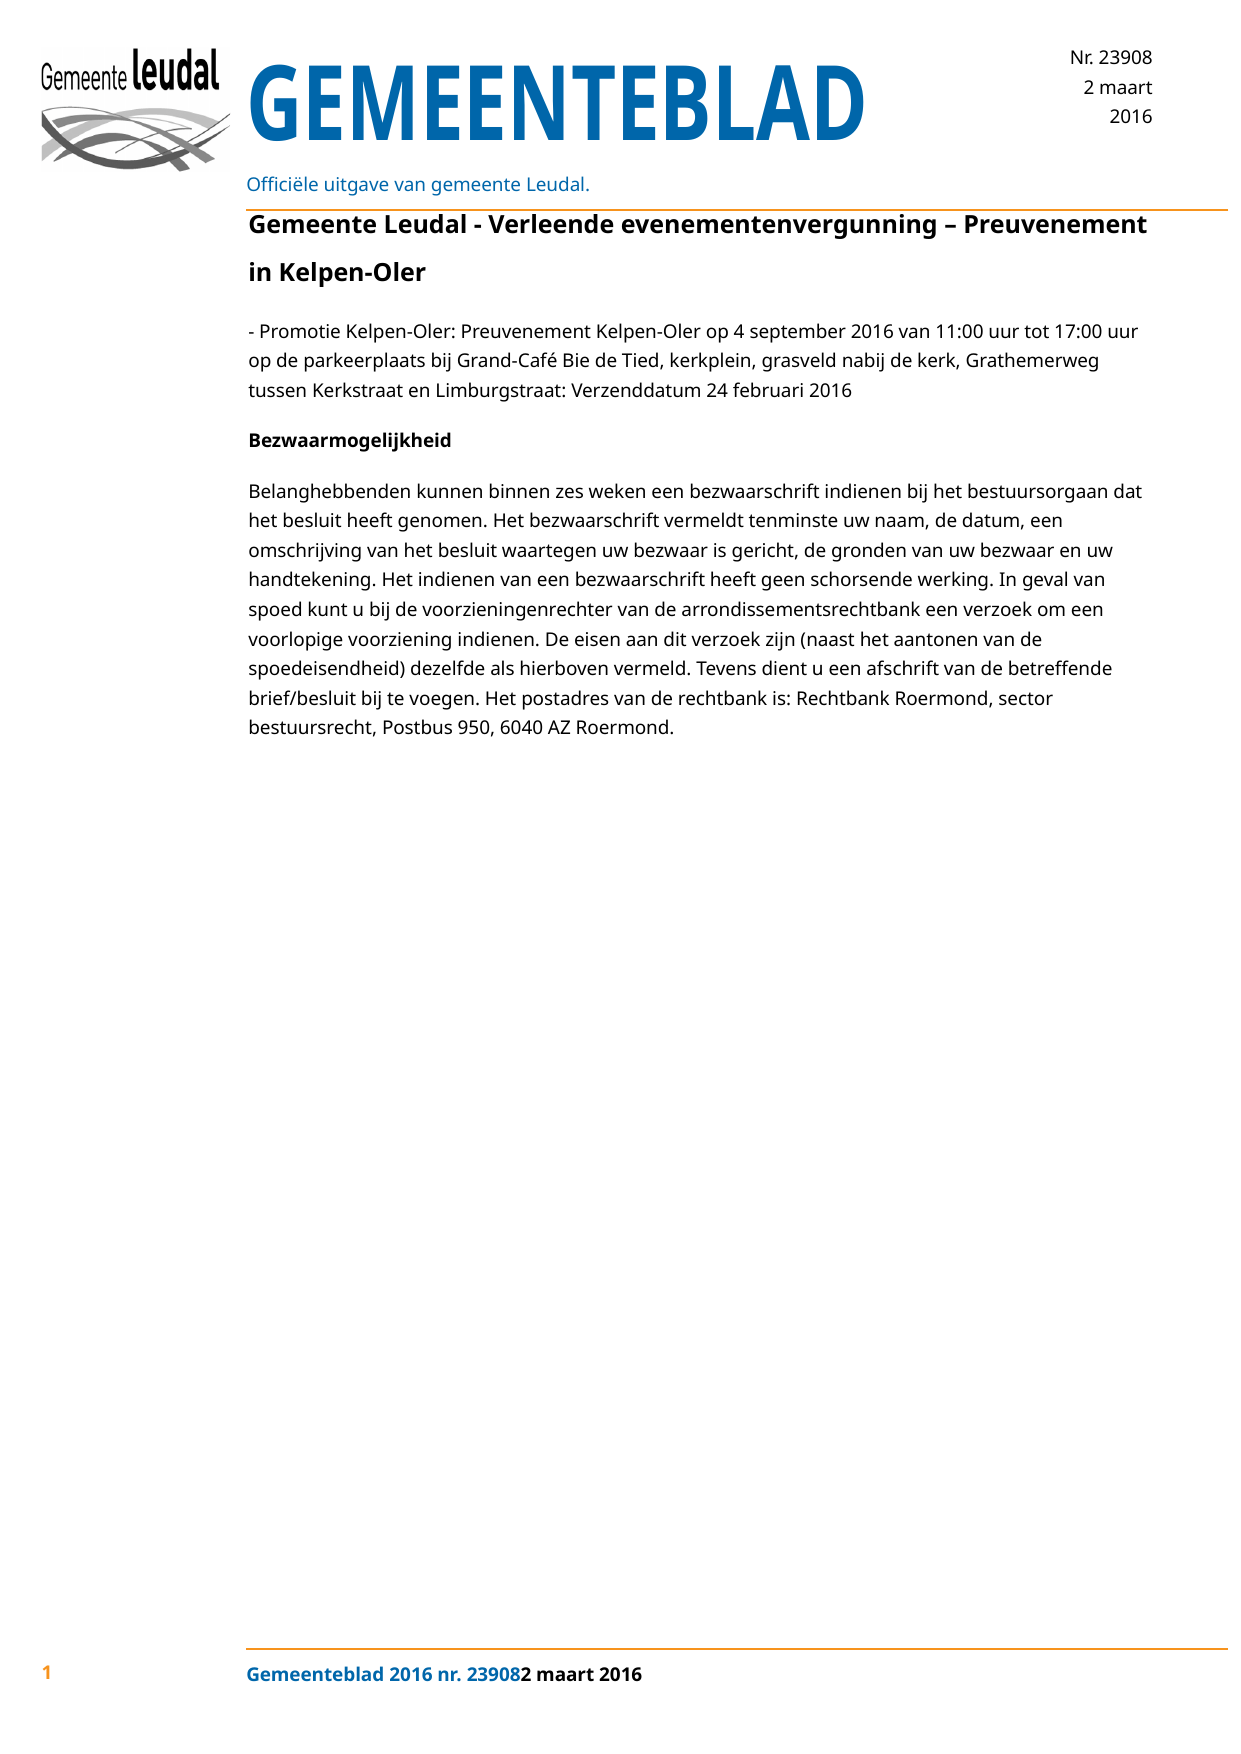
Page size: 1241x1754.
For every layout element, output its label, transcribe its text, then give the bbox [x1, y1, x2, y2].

text Gemeente Leudal - Verleende evenementenvergunning – Preuvenement in Kelpen-Oler [248, 211, 1152, 288]
text - Promotie Kelpen-Oler: Preuvenement Kelpen-Oler op 4 september 2016 van 11:00 uur tot 17:00 uur op de parkeerplaats bij Grand-Café Bie de Tied, kerkplein, grasveld nabij de kerk, Grathemerweg tussen Kerkstraat en Limburgstraat: Verzenddatum 24 februari 2016 [248, 318, 1152, 403]
picture [41, 47, 231, 172]
text Bezwaarmogelijkheid [248, 427, 1152, 453]
text Belanghebbenden kunnen binnen zes weken een bezwaarschrift indienen bij het bestuursorgaan dat het besluit heeft genomen. Het bezwaarschrift vermeldt tenminste uw naam, de datum, een omschrijving van het besluit waartegen uw bezwaar is gericht, de gronden van uw bezwaar en uw handtekening. Het indienen van een bezwaarschrift heeft geen schorsende werking. In geval van spoed kunt u bij de voorzieningenrechter van de arrondissementsrechtbank een verzoek om een voorlopige voorziening indienen. De eisen aan dit verzoek zijn (naast het aantonen van de spoedeisendheid) dezelfde als hierboven vermeld. Tevens dient u een afschrift van de betreffende brief/besluit bij te voegen. Het postadres van de rechtbank is: Rechtbank Roermond, sector bestuursrecht, Postbus 950, 6040 AZ Roermond. [248, 478, 1152, 740]
